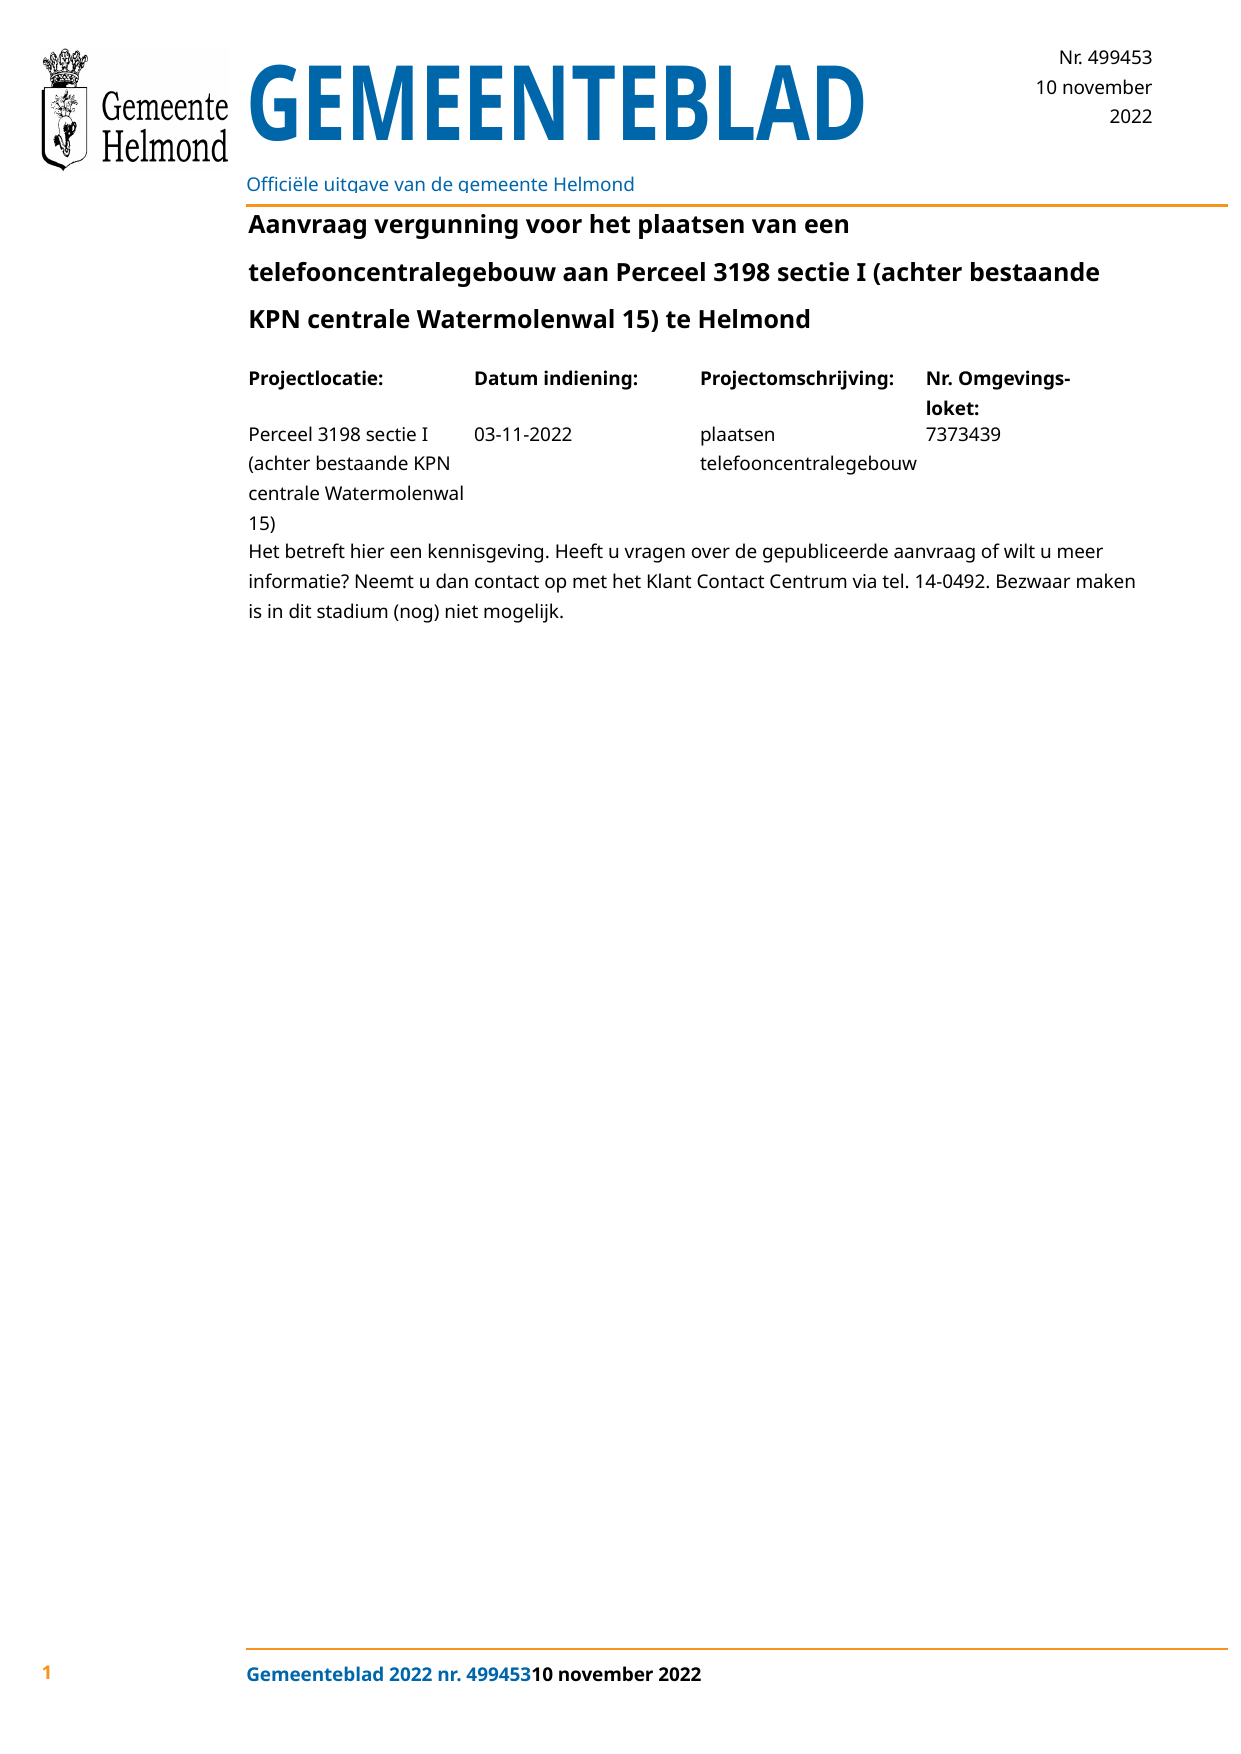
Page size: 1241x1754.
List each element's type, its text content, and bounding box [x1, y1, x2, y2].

picture [41, 47, 231, 172]
table_header Nr. Omgevings- loket: [926, 366, 1152, 421]
text Het betreft hier een kennisgeving. Heeft u vragen over de gepubliceerde aanvraag of wilt u meer informatie? Neemt u dan contact op met het Klant Contact Centrum via tel. 14-0492. Bezwaar maken is in dit stadium (nog) niet mogelijk. [248, 539, 1152, 623]
table_cell Perceel 3198 sectie I (achter bestaande KPN centrale Watermolenwal 15) [248, 421, 474, 535]
table_header Projectlocatie: [248, 366, 474, 421]
table_header Datum indiening: [474, 366, 700, 421]
table_cell 03-11-2022 [474, 421, 700, 535]
text Aanvraag vergunning voor het plaatsen van een telefooncentralegebouw aan Perceel 3198 sectie I (achter bestaande KPN centrale Watermolenwal 15) te Helmond [248, 207, 1152, 336]
table_cell 7373439 [926, 421, 1152, 535]
table_cell plaatsen telefooncentralegebouw [700, 421, 926, 535]
table_header Projectomschrijving: [700, 366, 926, 421]
